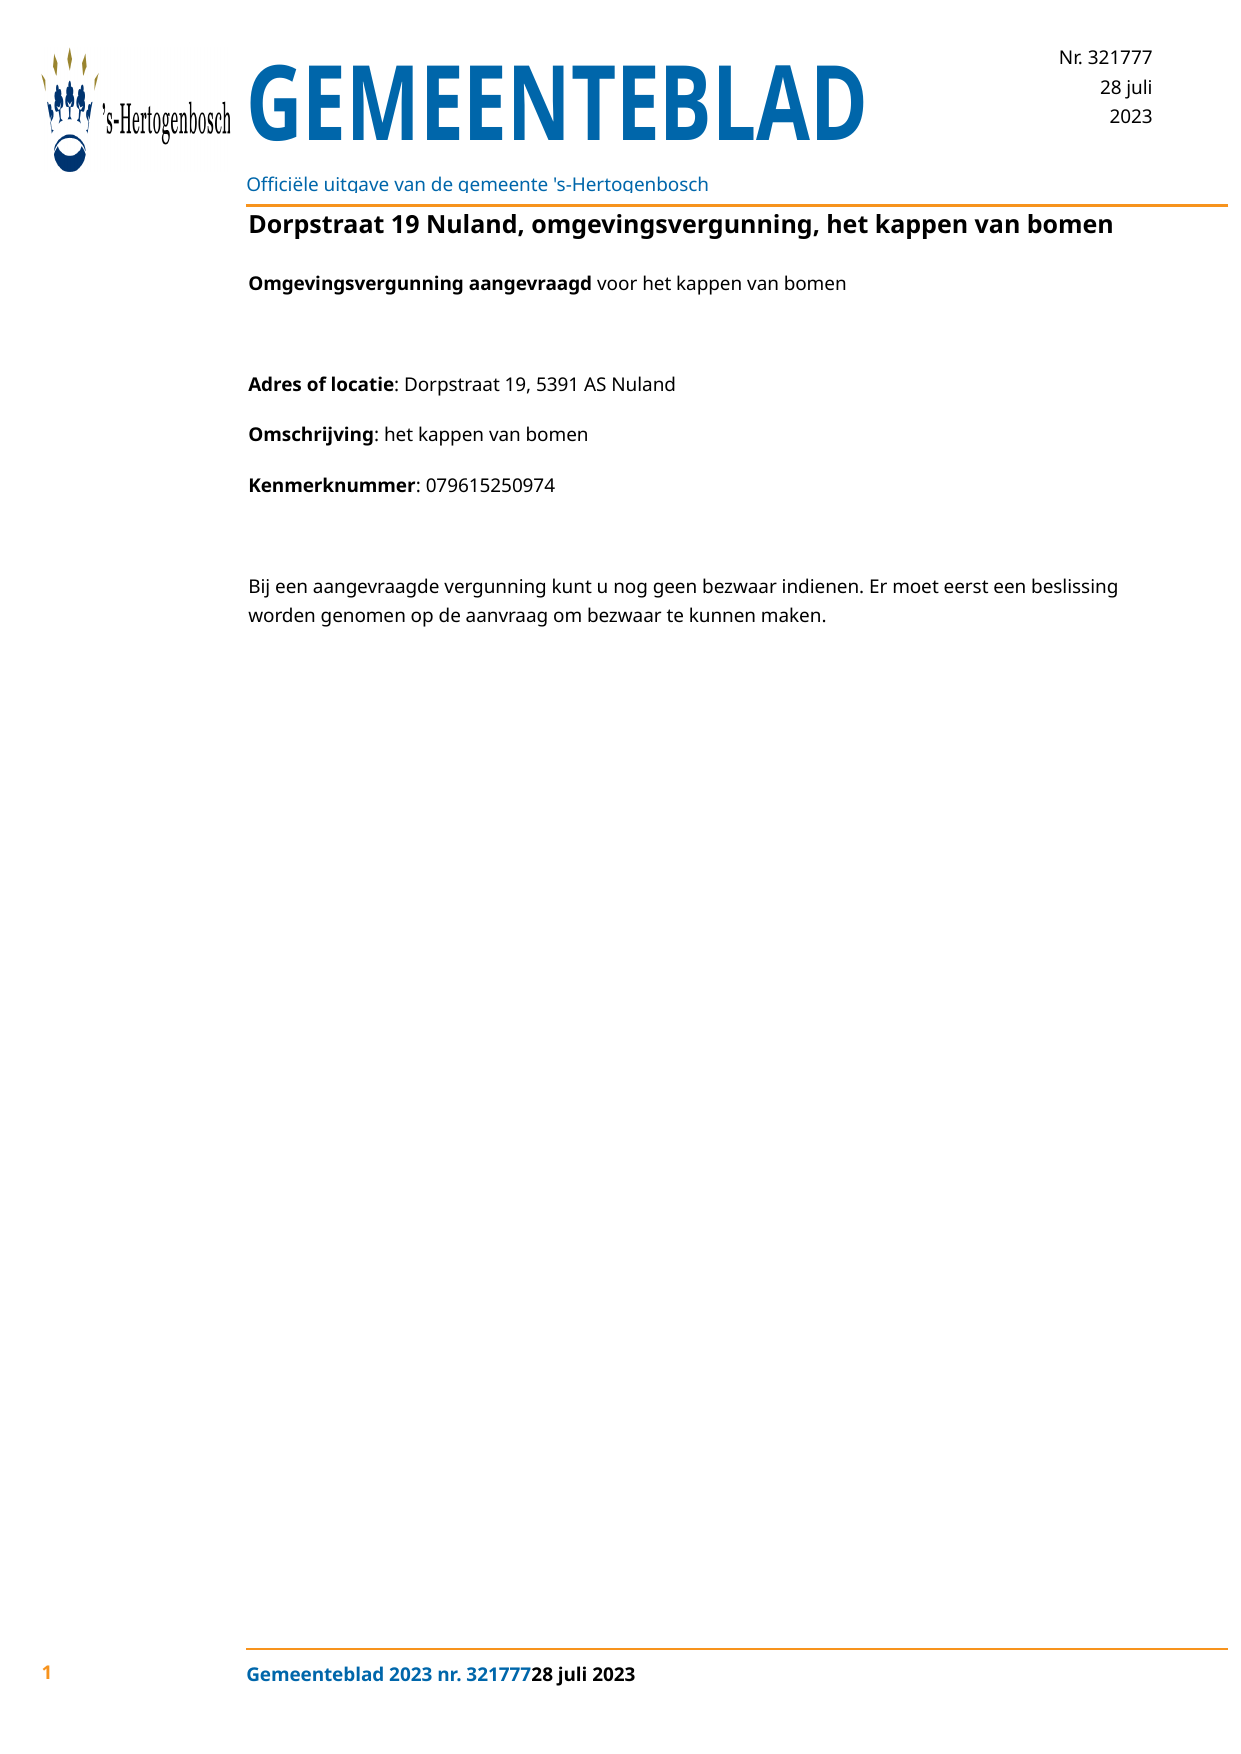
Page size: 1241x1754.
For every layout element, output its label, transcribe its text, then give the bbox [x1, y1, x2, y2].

text Adres of locatie: Dorpstraat 19, 5391 AS Nuland [248, 371, 1152, 397]
text Dorpstraat 19 Nuland, omgevingsvergunning, het kappen van bomen [248, 207, 1152, 241]
text Bij een aangevraagde vergunning kunt u nog geen bezwaar indienen. Er moet eerst een beslissing worden genomen op de aanvraag om bezwaar te kunnen maken. [248, 573, 1152, 628]
picture [41, 47, 231, 172]
text Kenmerknummer: 079615250974 [248, 472, 1152, 498]
text Omschrijving: het kappen van bomen [248, 422, 1152, 447]
text Omgevingsvergunning aangevraagd voor het kappen van bomen [248, 270, 1152, 296]
